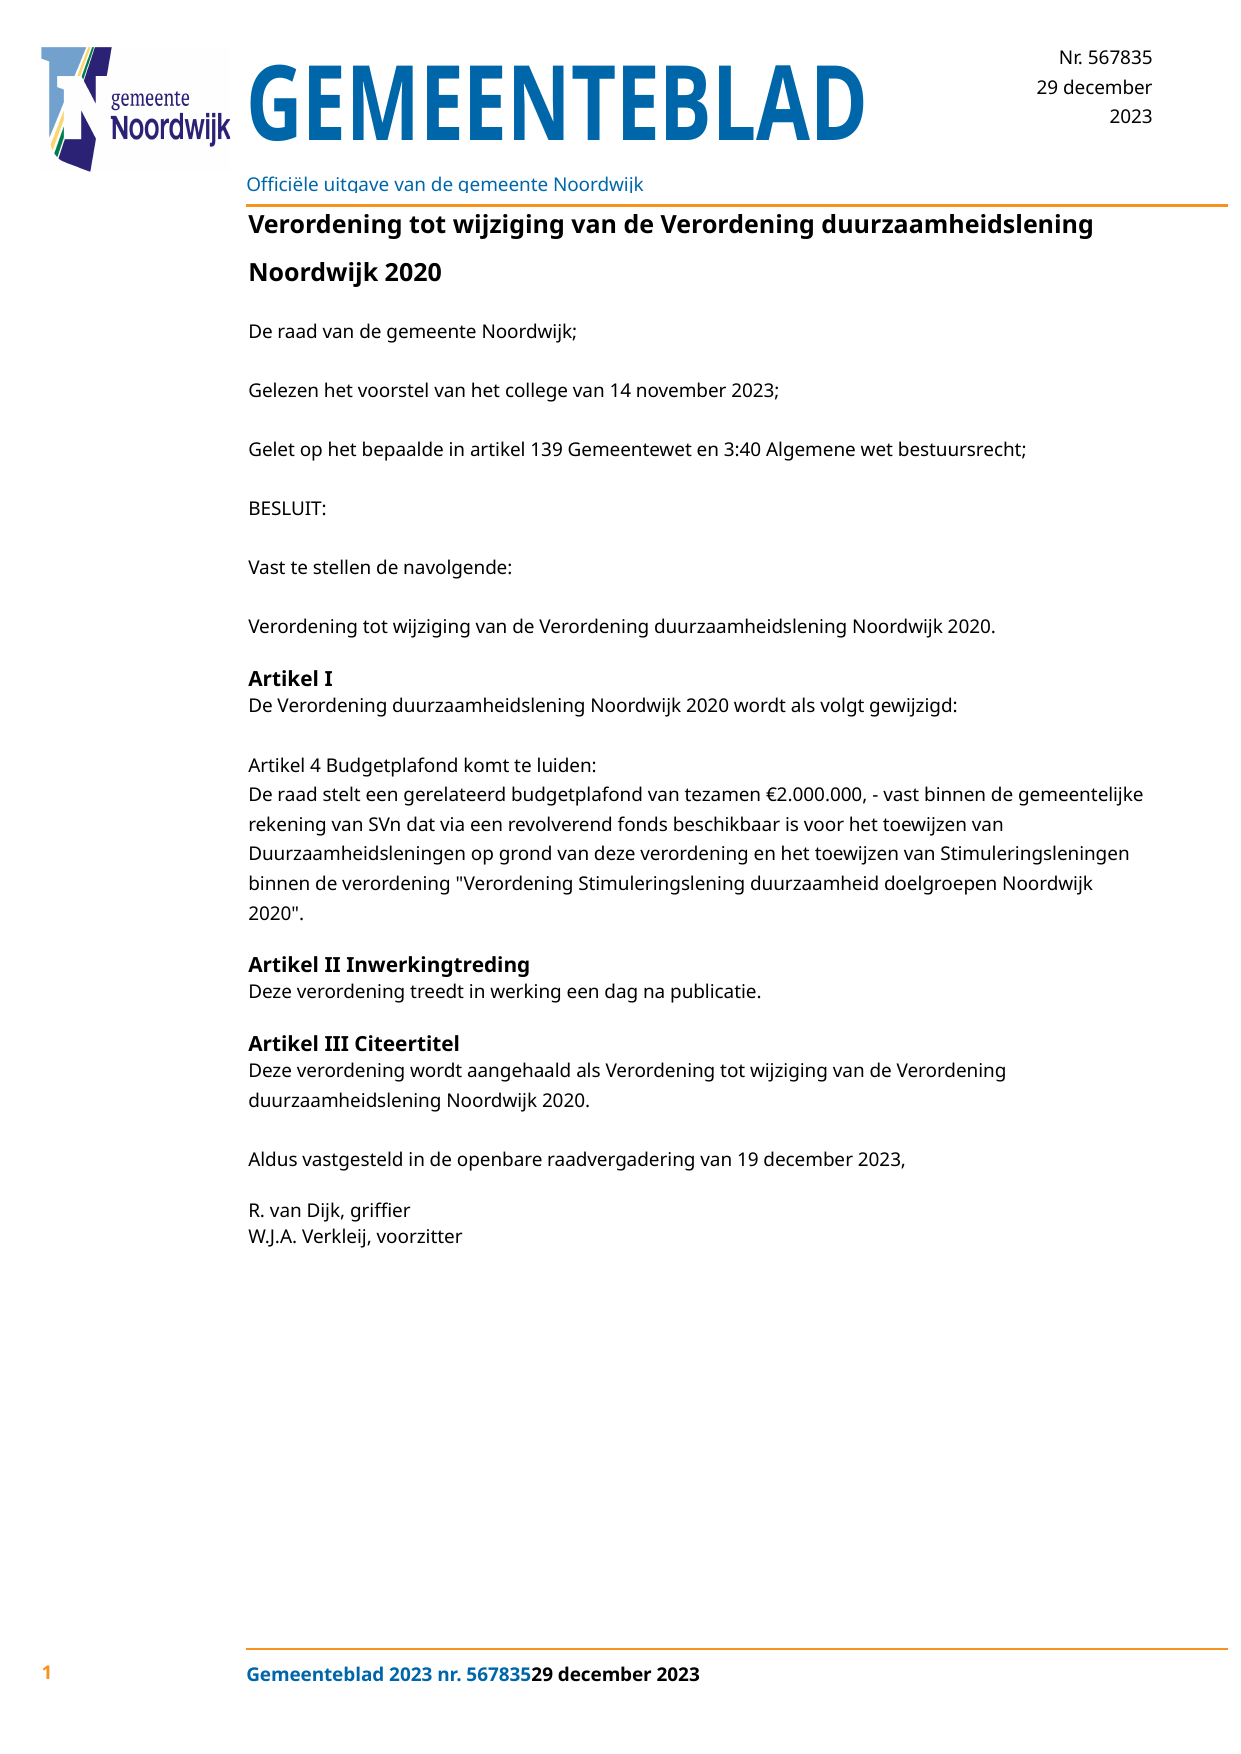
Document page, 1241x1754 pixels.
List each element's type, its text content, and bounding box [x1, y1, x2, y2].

text R. van Dijk, griffier [248, 1198, 1152, 1223]
text Artikel III Citeertitel [248, 1029, 1152, 1057]
text W.J.A. Verkleij, voorzitter [248, 1223, 1152, 1249]
text De raad van de gemeente Noordwijk; [248, 318, 1152, 344]
text Deze verordening wordt aangehaald als Verordening tot wijziging van de Verordening duurzaamheidslening Noordwijk 2020. [248, 1057, 1152, 1113]
text Artikel II Inwerkingtreding [248, 950, 1152, 978]
text De raad stelt een gerelateerd budgetplafond van tezamen €2.000.000, - vast binnen de gemeentelijke rekening van SVn dat via een revolverend fonds beschikbaar is voor het toewijzen van Duurzaamheidsleningen op grond van deze verordening en het toewijzen van Stimuleringsleningen binnen de verordening "Verordening Stimuleringslening duurzaamheid doelgroepen Noordwijk 2020". [248, 781, 1152, 925]
text Deze verordening treedt in werking een dag na publicatie. [248, 978, 1152, 1004]
text De Verordening duurzaamheidslening Noordwijk 2020 wordt als volgt gewijzigd: [248, 693, 1152, 718]
text Gelet op het bepaalde in artikel 139 Gemeentewet en 3:40 Algemene wet bestuursrecht; [248, 436, 1152, 462]
text Verordening tot wijziging van de Verordening duurzaamheidslening Noordwijk 2020. [248, 614, 1152, 639]
text Vast te stellen de navolgende: [248, 554, 1152, 580]
text Verordening tot wijziging van de Verordening duurzaamheidslening Noordwijk 2020 [248, 207, 1152, 288]
text Artikel I [248, 664, 1152, 693]
text Aldus vastgesteld in de openbare raadvergadering van 19 december 2023, [248, 1146, 1152, 1172]
picture [41, 47, 231, 172]
text Artikel 4 Budgetplafond komt te luiden: [248, 752, 1152, 777]
text Gelezen het voorstel van het college van 14 november 2023; [248, 377, 1152, 403]
text BESLUIT: [248, 495, 1152, 521]
